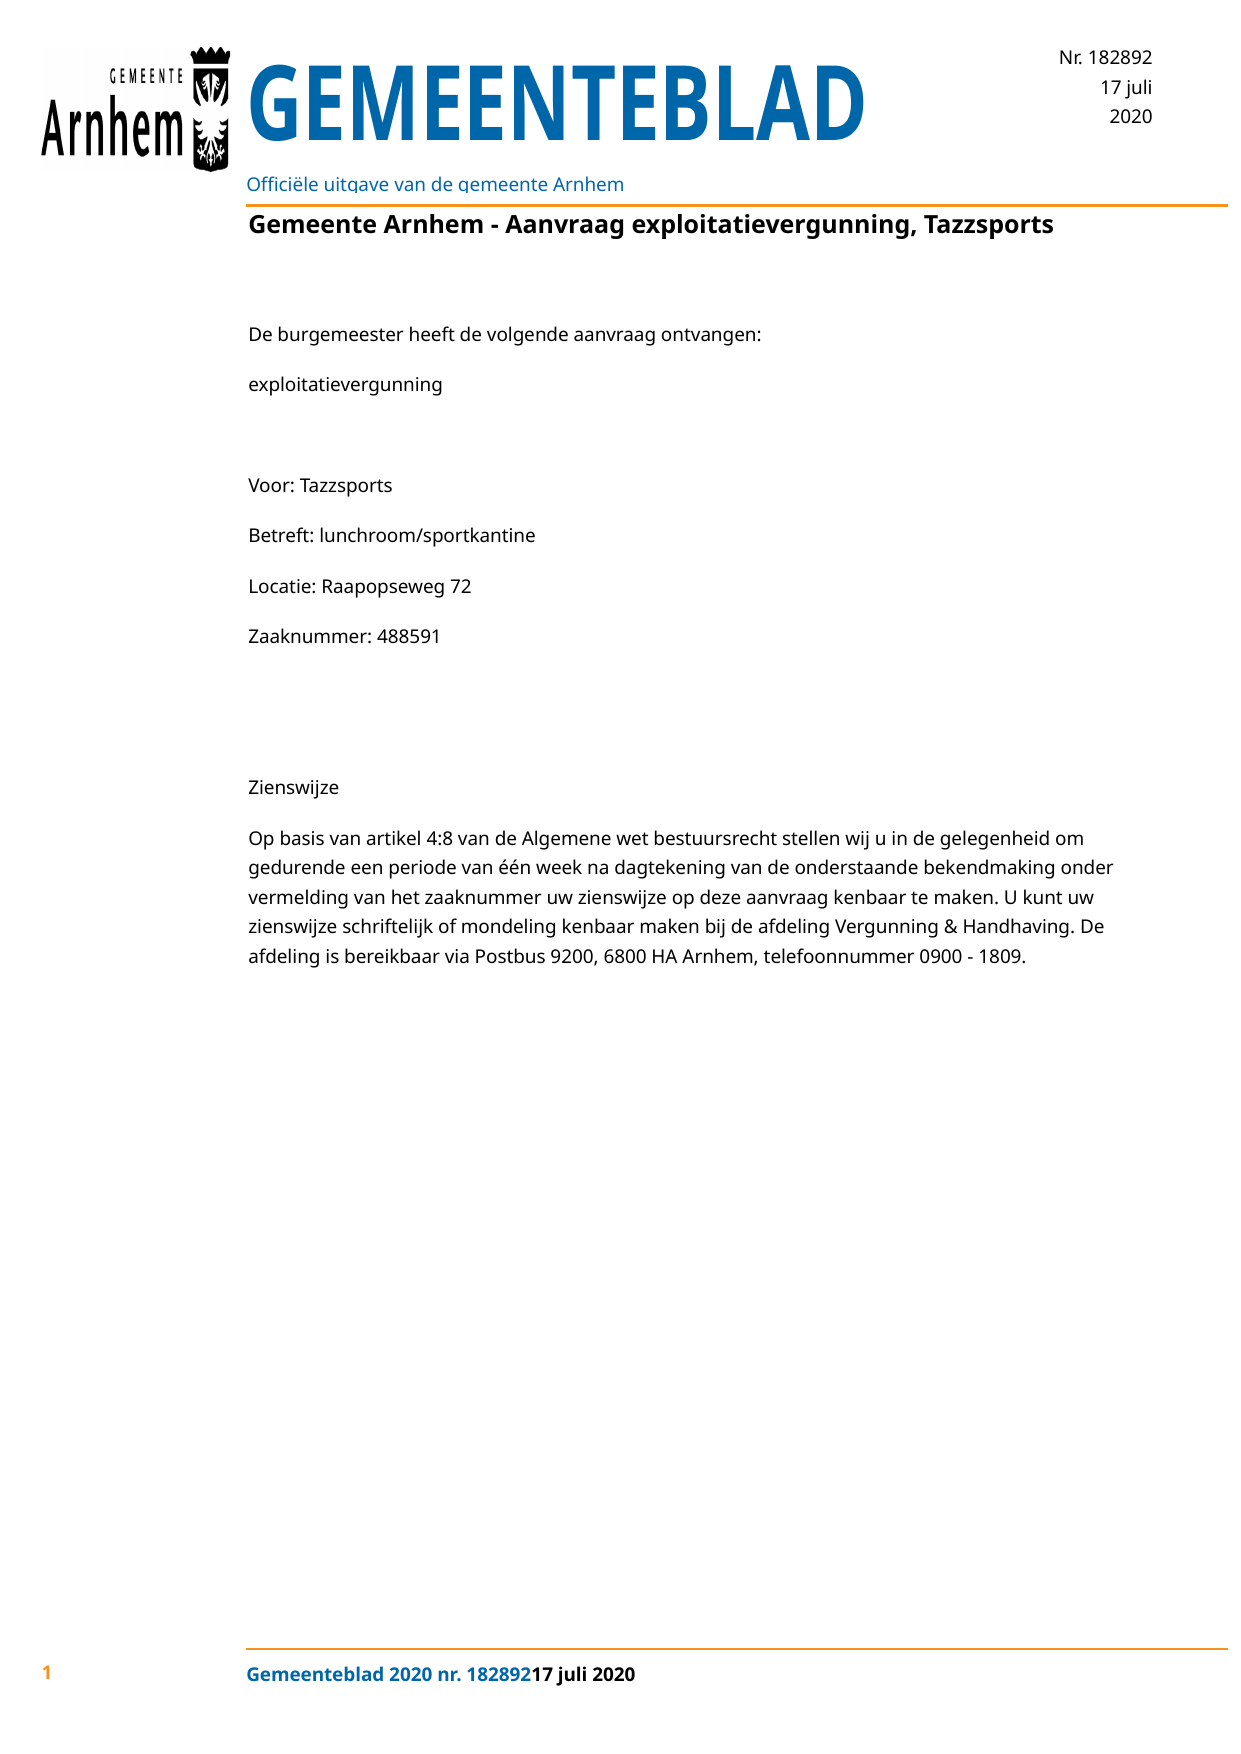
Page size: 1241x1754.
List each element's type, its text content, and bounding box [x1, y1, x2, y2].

picture [41, 47, 231, 172]
text Zienswijze [248, 774, 1152, 800]
text Betreft: lunchroom/sportkantine [248, 522, 1152, 548]
text exploitatievergunning [248, 371, 1152, 397]
text Op basis van artikel 4:8 van de Algemene wet bestuursrecht stellen wij u in de gelegenheid om gedurende een periode van één week na dagtekening van de onderstaande bekendmaking onder vermelding van het zaaknummer uw zienswijze op deze aanvraag kenbaar te maken. U kunt uw zienswijze schriftelijk of mondeling kenbaar maken bij de afdeling Vergunning & Handhaving. De afdeling is bereikbaar via Postbus 9200, 6800 HA Arnhem, telefoonnummer 0900 - 1809. [248, 825, 1152, 969]
text Voor: Tazzsports [248, 472, 1152, 498]
text Gemeente Arnhem - Aanvraag exploitatievergunning, Tazzsports [248, 207, 1152, 241]
text Locatie: Raapopseweg 72 [248, 573, 1152, 598]
text De burgemeester heeft de volgende aanvraag ontvangen: [248, 321, 1152, 346]
text Zaaknummer: 488591 [248, 623, 1152, 649]
